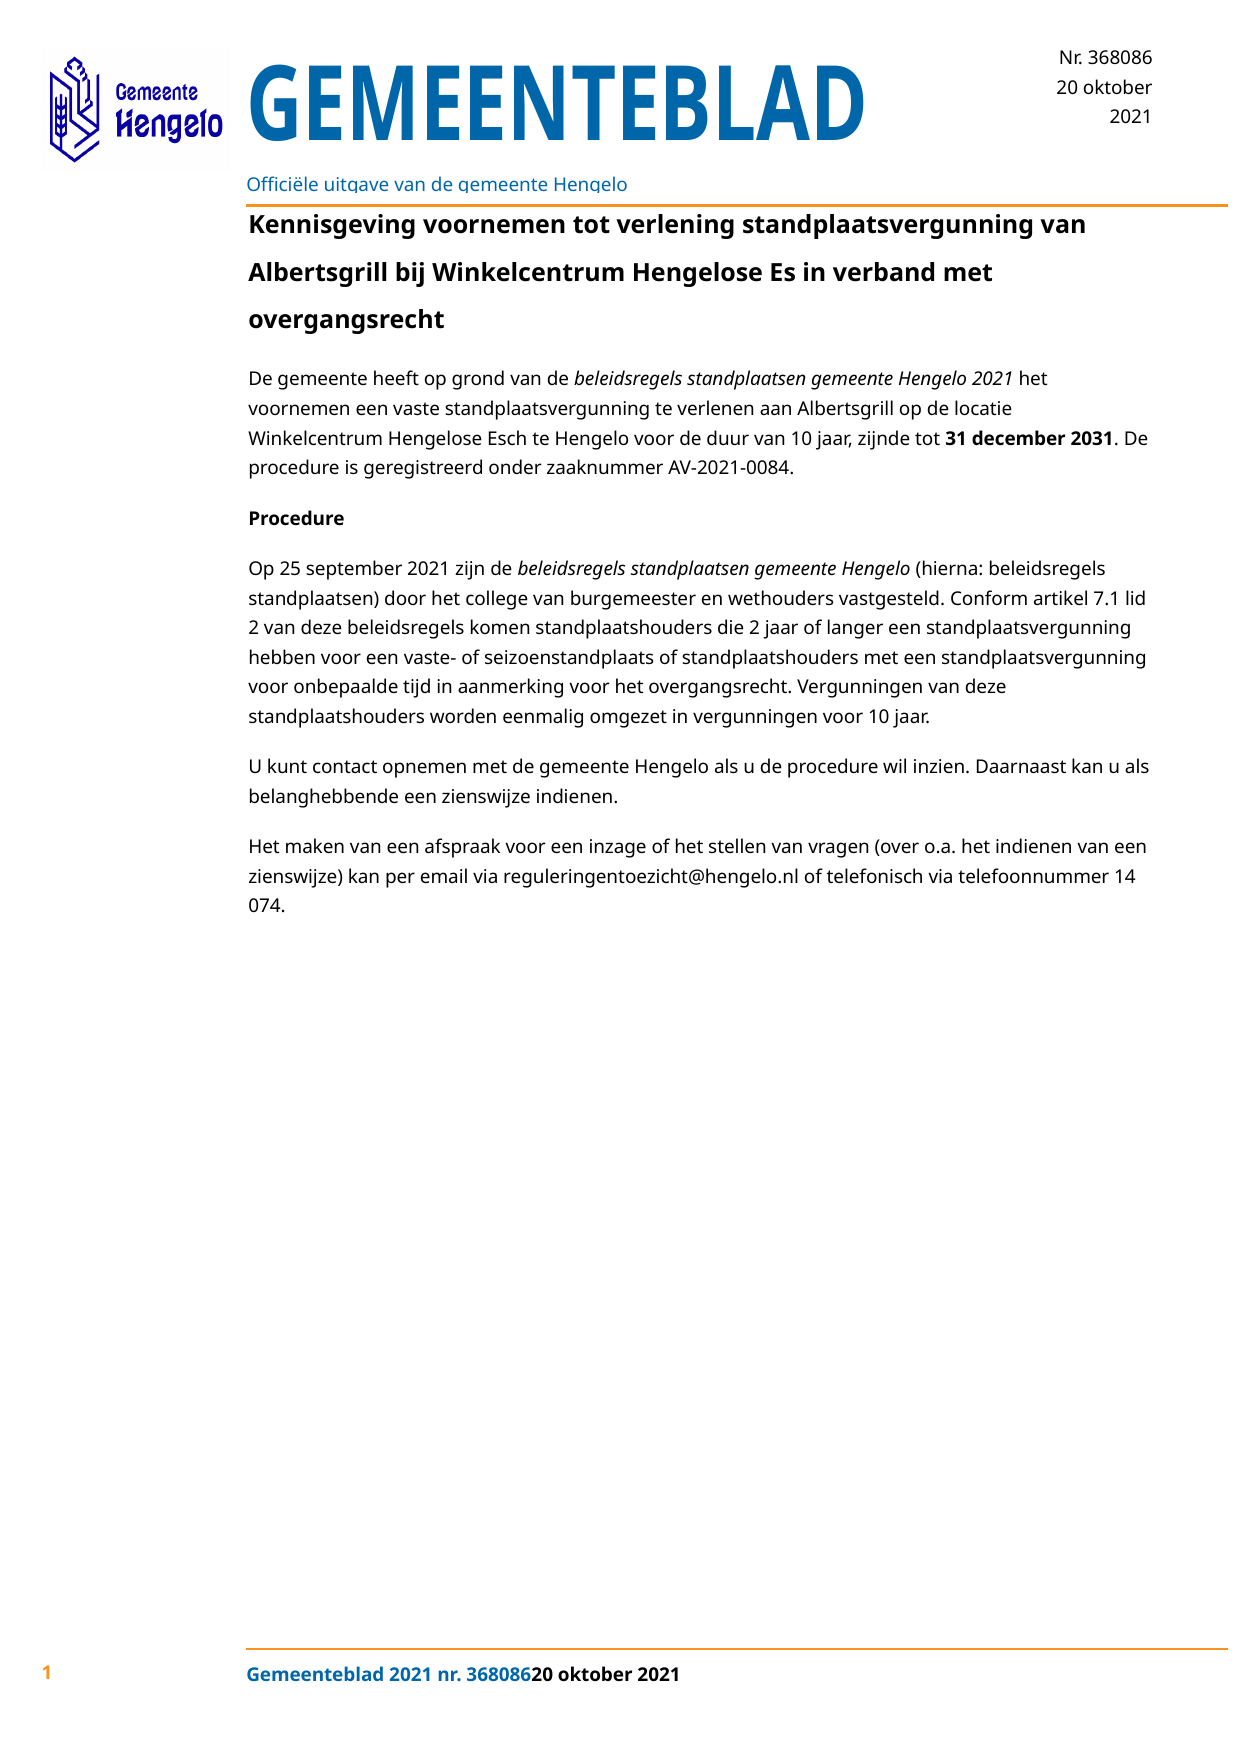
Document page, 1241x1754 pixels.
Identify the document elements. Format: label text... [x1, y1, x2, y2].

text Op 25 september 2021 zijn de beleidsregels standplaatsen gemeente Hengelo (hierna: beleidsregels standplaatsen) door het college van burgemeester en wethouders vastgesteld. Conform artikel 7.1 lid 2 van deze beleidsregels komen standplaatshouders die 2 jaar of langer een standplaatsvergunning hebben voor een vaste- of seizoenstandplaats of standplaatshouders met een standplaatsvergunning voor onbepaalde tijd in aanmerking voor het overgangsrecht. Vergunningen van deze standplaatshouders worden eenmalig omgezet in vergunningen voor 10 jaar. [248, 555, 1152, 729]
picture [41, 47, 231, 172]
text U kunt contact opnemen met de gemeente Hengelo als u de procedure wil inzien. Daarnaast kan u als belanghebbende een zienswijze indienen. [248, 753, 1152, 809]
text Procedure [248, 505, 1152, 530]
text De gemeente heeft op grond van de beleidsregels standplaatsen gemeente Hengelo 2021 het voornemen een vaste standplaatsvergunning te verlenen aan Albertsgrill op de locatie Winkelcentrum Hengelose Esch te Hengelo voor de duur van 10 jaar, zijnde tot 31 december 2031. De procedure is geregistreerd onder zaaknummer AV-2021-0084. [248, 366, 1152, 480]
text Het maken van een afspraak voor een inzage of het stellen van vragen (over o.a. het indienen van een zienswijze) kan per email via reguleringentoezicht@hengelo.nl of telefonisch via telefoonnummer 14 074. [248, 833, 1152, 918]
text Kennisgeving voornemen tot verlening standplaatsvergunning van Albertsgrill bij Winkelcentrum Hengelose Es in verband met overgangsrecht [248, 207, 1152, 336]
